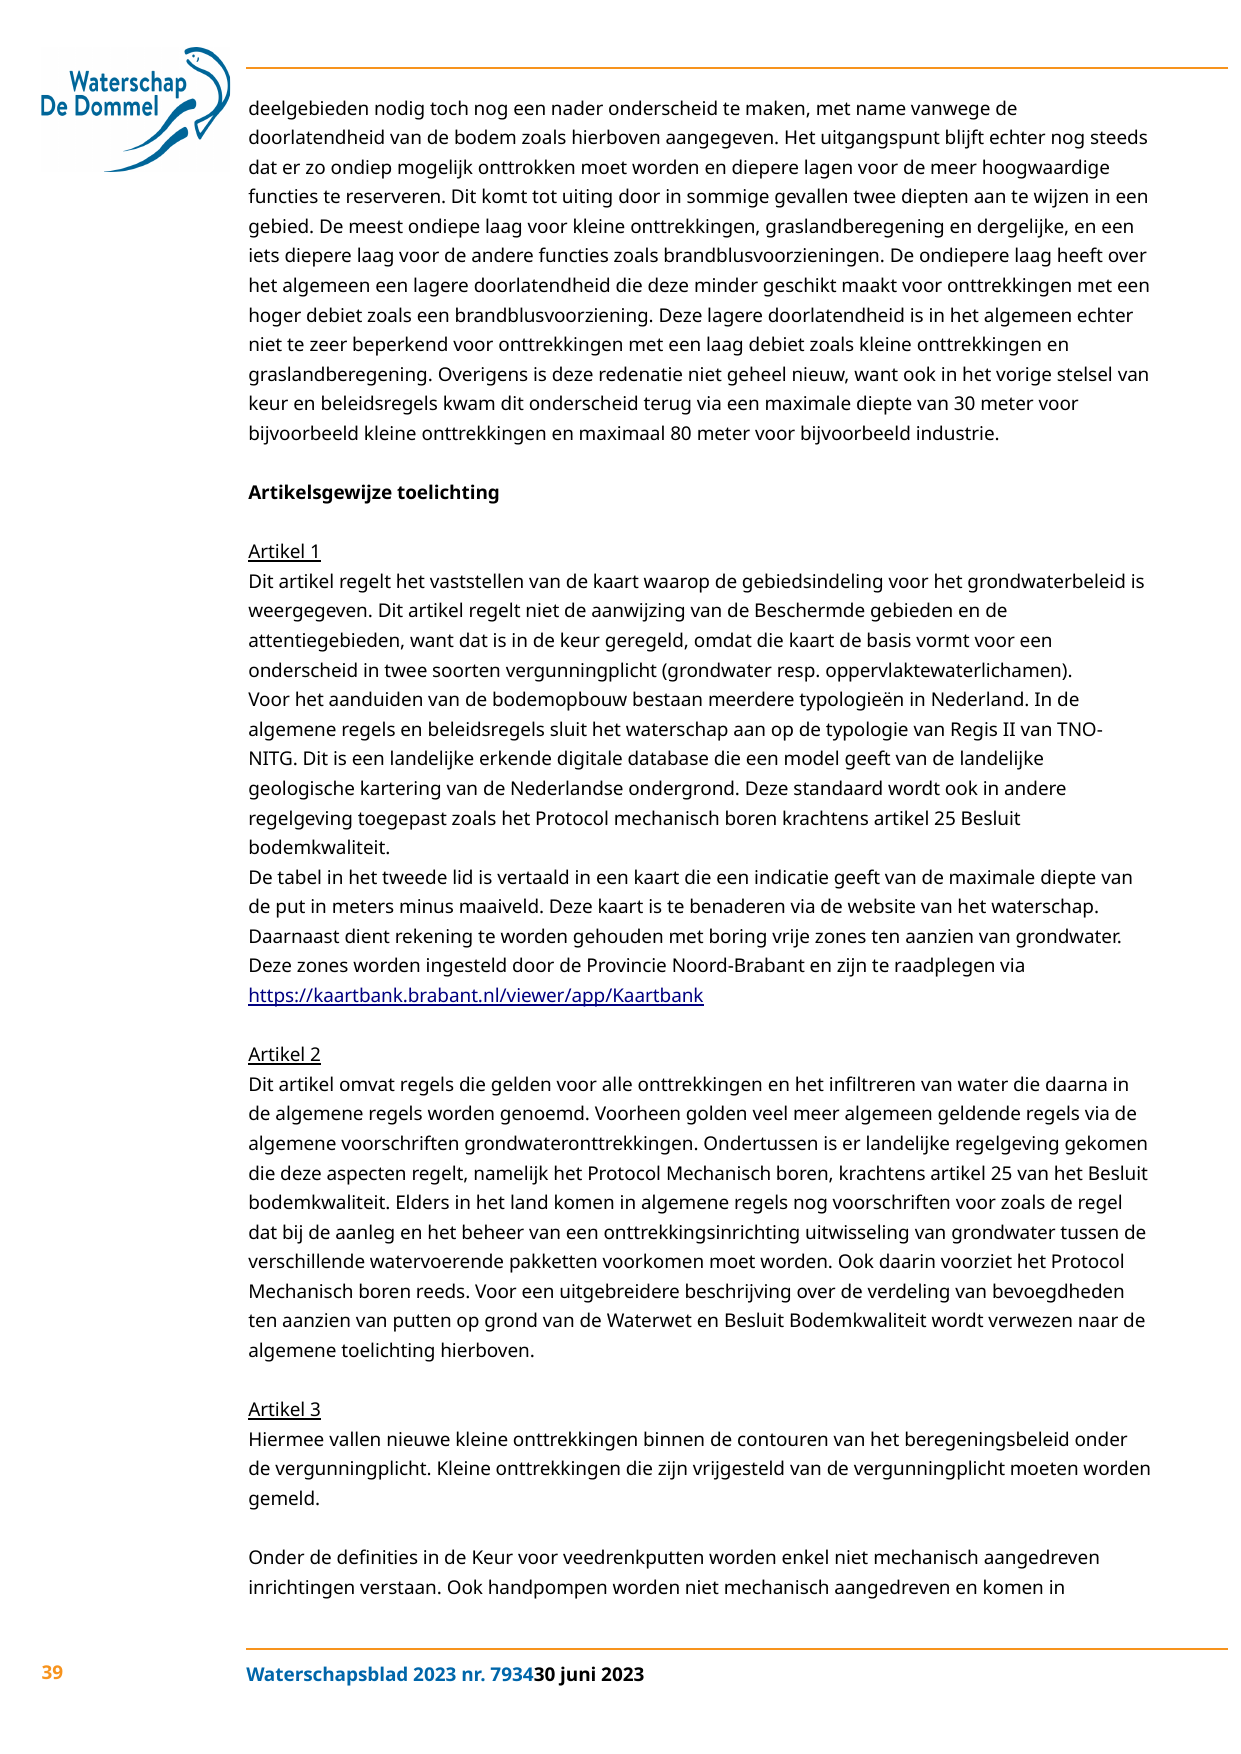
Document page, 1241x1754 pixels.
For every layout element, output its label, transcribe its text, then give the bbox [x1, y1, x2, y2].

text Dit artikel omvat regels die gelden voor alle onttrekkingen en het infiltreren van water die daarna in de algemene regels worden genoemd. Voorheen golden veel meer algemeen geldende regels via de algemene voorschriften grondwateronttrekkingen. Ondertussen is er landelijke regelgeving gekomen die deze aspecten regelt, namelijk het Protocol Mechanisch boren, krachtens artikel 25 van het Besluit bodemkwaliteit. Elders in het land komen in algemene regels nog voorschriften voor zoals de regel dat bij de aanleg en het beheer van een onttrekkingsinrichting uitwisseling van grondwater tussen de verschillende watervoerende pakketten voorkomen moet worden. Ook daarin voorziet het Protocol Mechanisch boren reeds. Voor een uitgebreidere beschrijving over de verdeling van bevoegdheden ten aanzien van putten op grond van de Waterwet en Besluit Bodemkwaliteit wordt verwezen naar de algemene toelichting hierboven. [248, 1071, 1152, 1363]
text deelgebieden nodig toch nog een nader onderscheid te maken, met name vanwege de doorlatendheid van de bodem zoals hierboven aangegeven. Het uitgangspunt blijft echter nog steeds dat er zo ondiep mogelijk onttrokken moet worden en diepere lagen voor de meer hoogwaardige functies te reserveren. Dit komt tot uiting door in sommige gevallen twee diepten aan te wijzen in een gebied. De meest ondiepe laag voor kleine onttrekkingen, graslandberegening en dergelijke, en een iets diepere laag voor de andere functies zoals brandblusvoorzieningen. De ondiepere laag heeft over het algemeen een lagere doorlatendheid die deze minder geschikt maakt voor onttrekkingen met een hoger debiet zoals een brandblusvoorziening. Deze lagere doorlatendheid is in het algemeen echter niet te zeer beperkend voor onttrekkingen met een laag debiet zoals kleine onttrekkingen en graslandberegening. Overigens is deze redenatie niet geheel nieuw, want ook in het vorige stelsel van keur en beleidsregels kwam dit onderscheid terug via een maximale diepte van 30 meter voor bijvoorbeeld kleine onttrekkingen en maximaal 80 meter voor bijvoorbeeld industrie. [248, 95, 1152, 446]
text Daarnaast dient rekening te worden gehouden met boring vrije zones ten aanzien van grondwater. Deze zones worden ingesteld door de Provincie Noord-Brabant en zijn te raadplegen via https://kaartbank.brabant.nl/viewer/app/Kaartbank [248, 923, 1152, 1008]
picture [204, 47, 231, 76]
text Onder de definities in de Keur voor veedrenkputten worden enkel niet mechanisch aangedreven inrichtingen verstaan. Ook handpompen worden niet mechanisch aangedreven en komen in [248, 1544, 1152, 1600]
picture [198, 118, 210, 131]
text Artikel 3 [248, 1396, 1152, 1422]
text Hiermee vallen nieuwe kleine onttrekkingen binnen de contouren van het beregeningsbeleid onder de vergunningplicht. Kleine onttrekkingen die zijn vrijgesteld van de vergunningplicht moeten worden gemeld. [248, 1426, 1152, 1511]
text Artikel 1 [248, 538, 1152, 564]
text Artikel 2 [248, 1041, 1152, 1067]
text Dit artikel regelt het vaststellen van de kaart waarop de gebiedsindeling voor het grondwaterbeleid is weergegeven. Dit artikel regelt niet de aanwijzing van de Beschermde gebieden en de attentiegebieden, want dat is in de keur geregeld, omdat die kaart de basis vormt voor een onderscheid in twee soorten vergunningplicht (grondwater resp. oppervlaktewaterlichamen). [248, 568, 1152, 683]
picture [41, 47, 231, 172]
text Voor het aanduiden van de bodemopbouw bestaan meerdere typologieën in Nederland. In de algemene regels en beleidsregels sluit het waterschap aan op de typologie van Regis II van TNO-NITG. Dit is een landelijke erkende digitale database die een model geeft van de landelijke geologische kartering van de Nederlandse ondergrond. Deze standaard wordt ook in andere regelgeving toegepast zoals het Protocol mechanisch boren krachtens artikel 25 Besluit bodemkwaliteit. [248, 686, 1152, 860]
picture [45, 99, 51, 111]
text Artikelsgewijze toelichting [248, 479, 1152, 505]
text De tabel in het tweede lid is vertaald in een kaart die een indicatie geeft van de maximale diepte van de put in meters minus maaiveld. Deze kaart is te benaderen via de website van het waterschap. [248, 864, 1152, 919]
